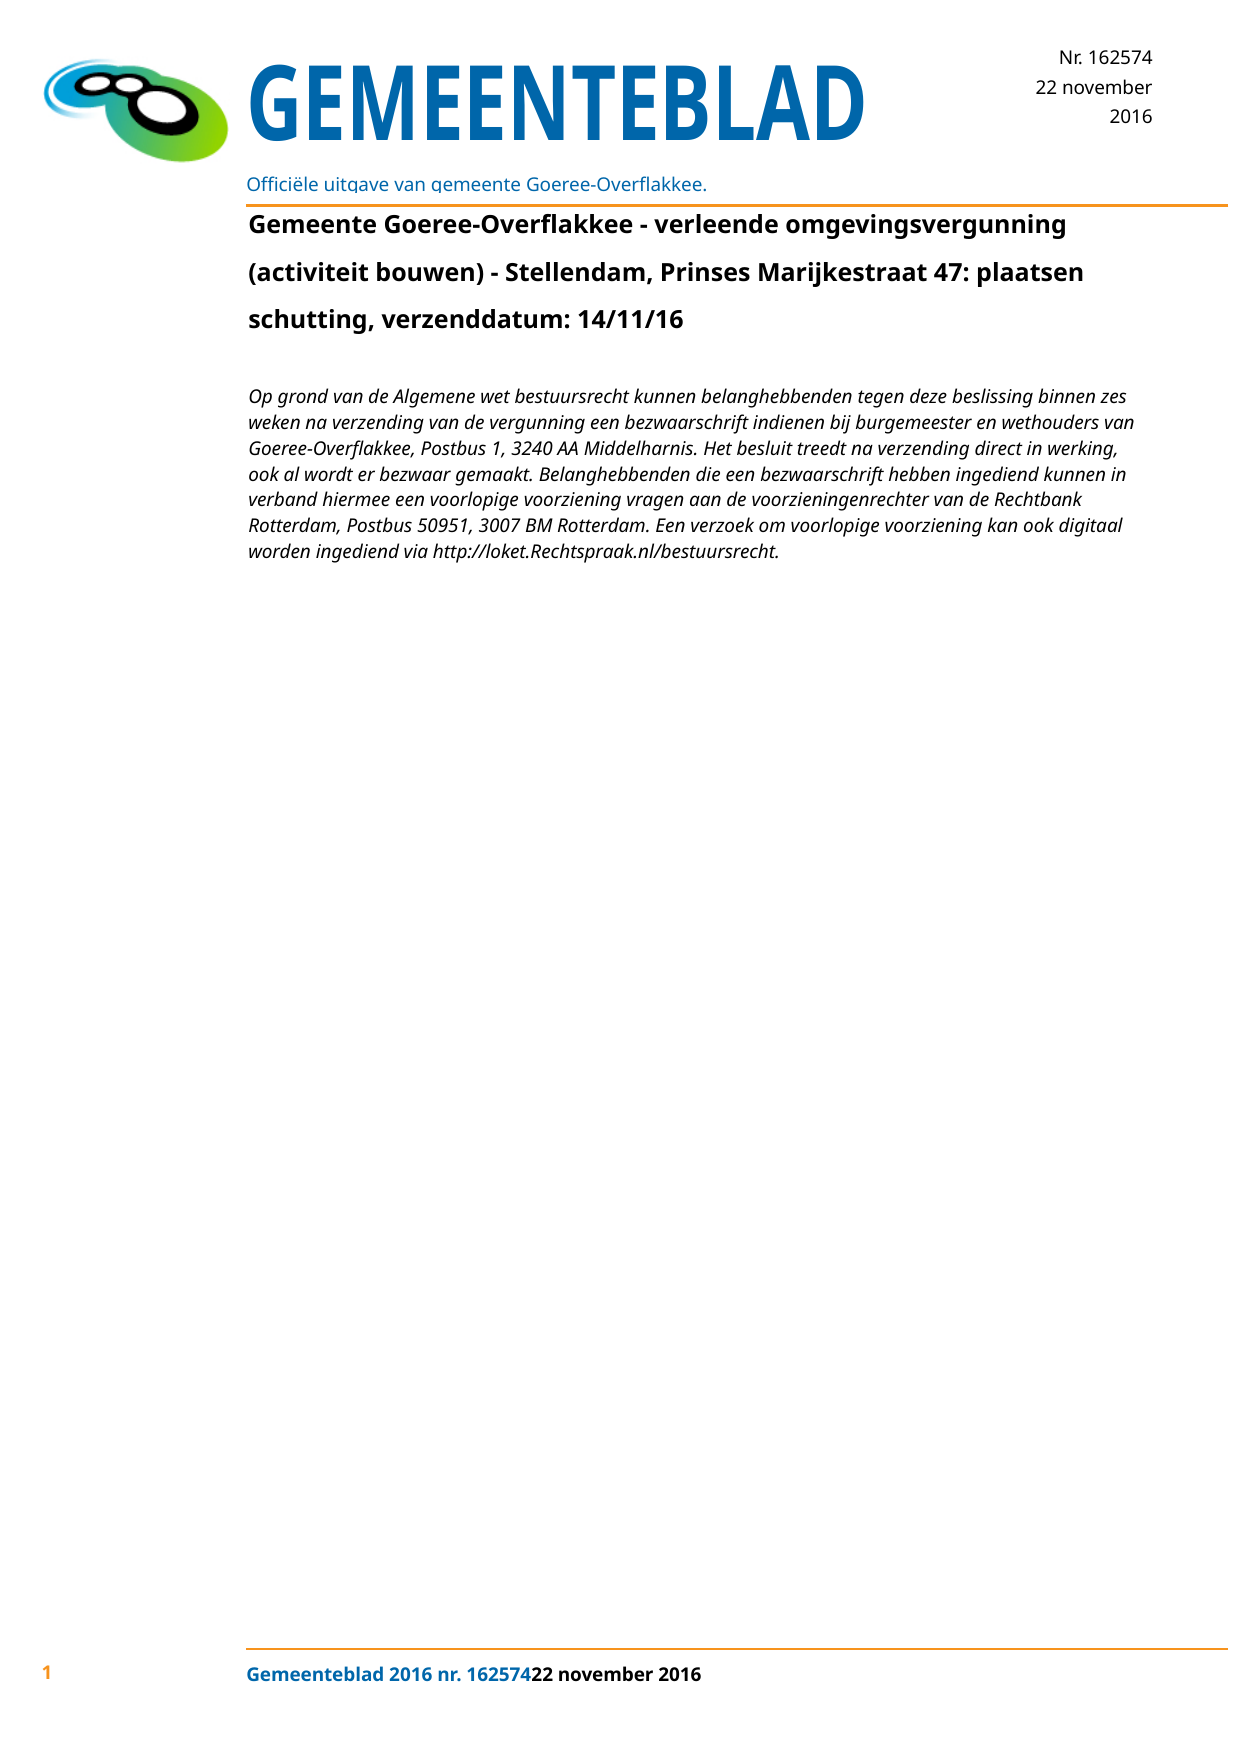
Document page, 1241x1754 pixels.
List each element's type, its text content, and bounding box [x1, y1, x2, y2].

picture [41, 47, 231, 172]
text Gemeente Goeree-Overflakkee - verleende omgevingsvergunning (activiteit bouwen) - Stellendam, Prinses Marijkestraat 47: plaatsen schutting, verzenddatum: 14/11/16 [248, 207, 1152, 336]
text Op grond van de Algemene wet bestuursrecht kunnen belanghebbenden tegen deze beslissing binnen zes weken na verzending van de vergunning een bezwaarschrift indienen bij burgemeester en wethouders van Goeree-Overflakkee, Postbus 1, 3240 AA Middelharnis. Het besluit treedt na verzending direct in werking, ook al wordt er bezwaar gemaakt. Belanghebbenden die een bezwaarschrift hebben ingediend kunnen in verband hiermee een voorlopige voorziening vragen aan de voorzieningenrechter van de Rechtbank Rotterdam, Postbus 50951, 3007 BM Rotterdam. Een verzoek om voorlopige voorziening kan ook digitaal worden ingediend via http://loket.Rechtspraak.nl/bestuursrecht. [248, 384, 1152, 564]
